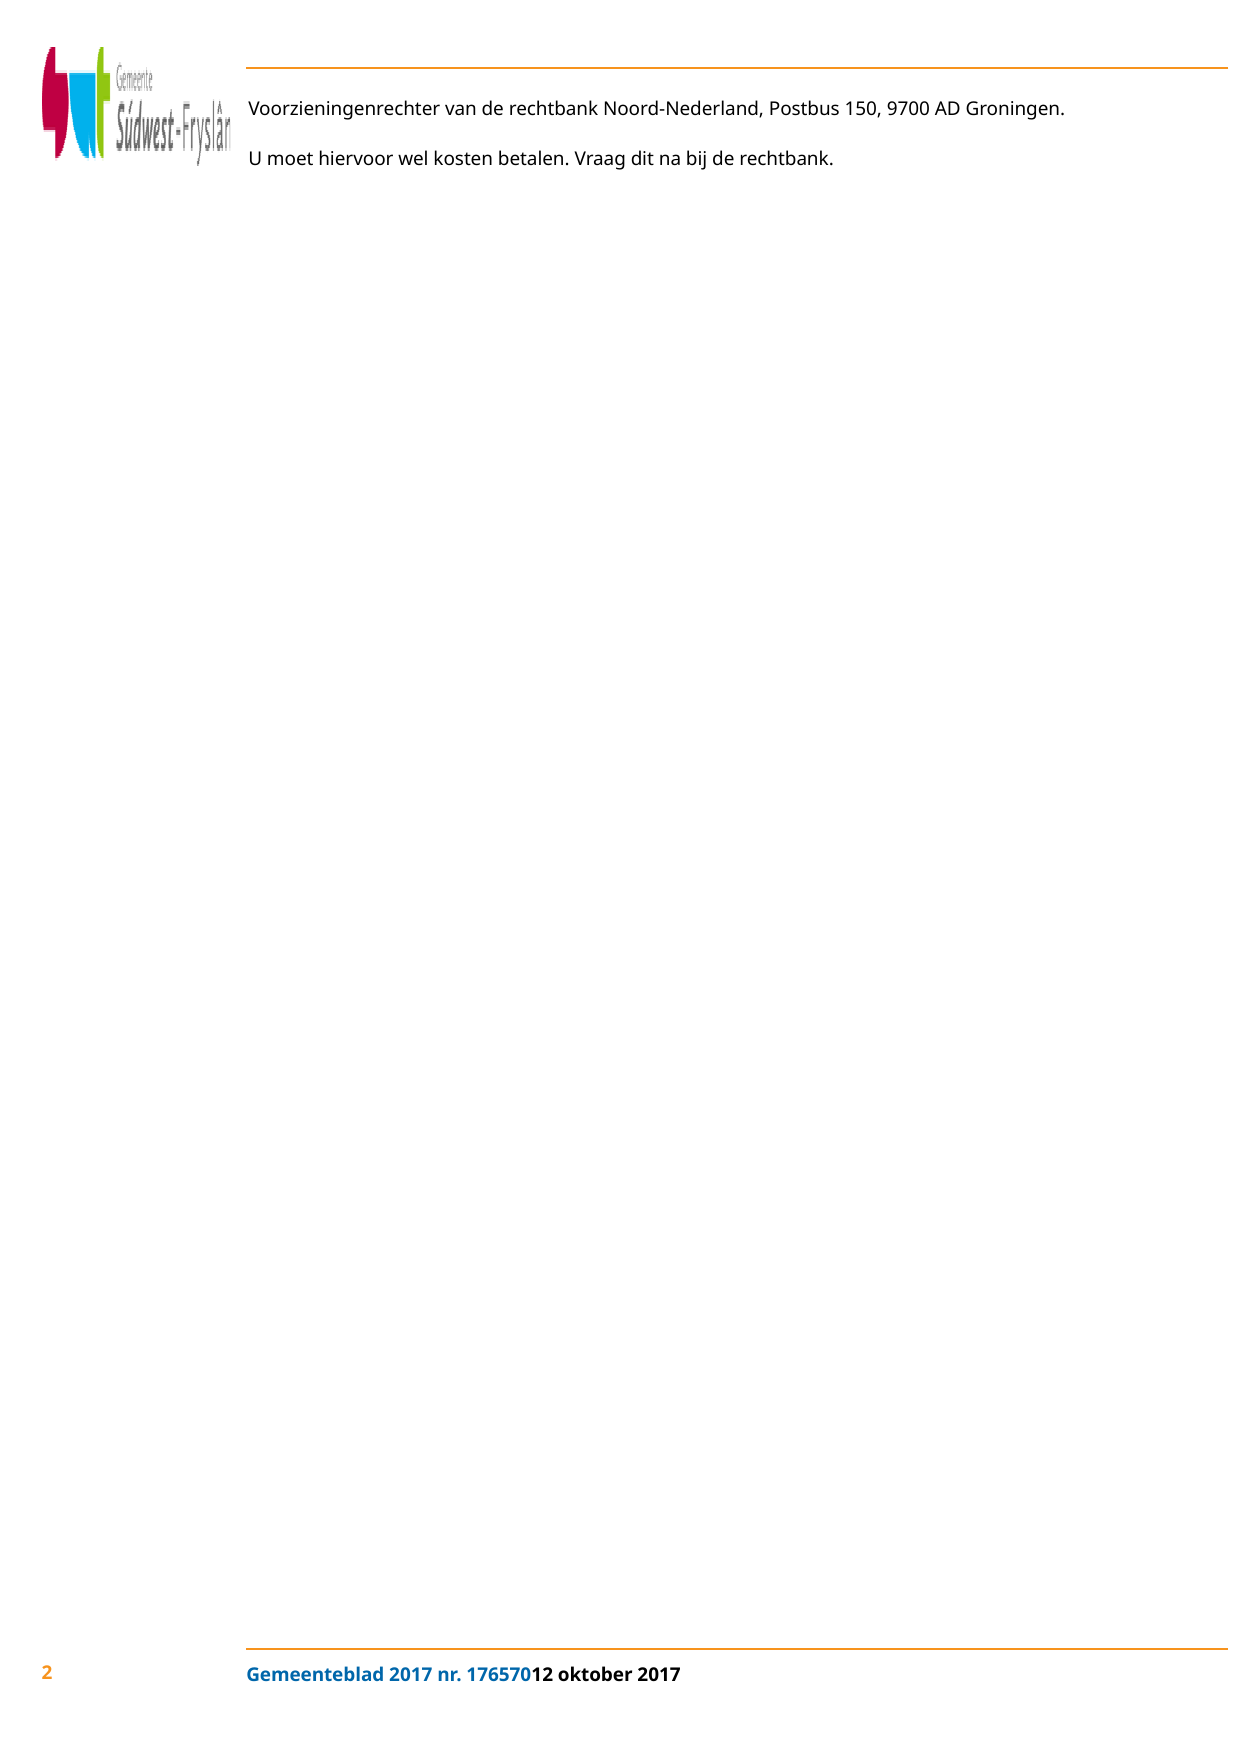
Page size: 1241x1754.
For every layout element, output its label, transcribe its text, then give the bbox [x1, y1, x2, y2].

text Voorzieningenrechter van de rechtbank Noord-Nederland, Postbus 150, 9700 AD Groningen. [248, 95, 1152, 121]
picture [41, 47, 231, 172]
text U moet hiervoor wel kosten betalen. Vraag dit na bij de rechtbank. [248, 145, 1152, 171]
